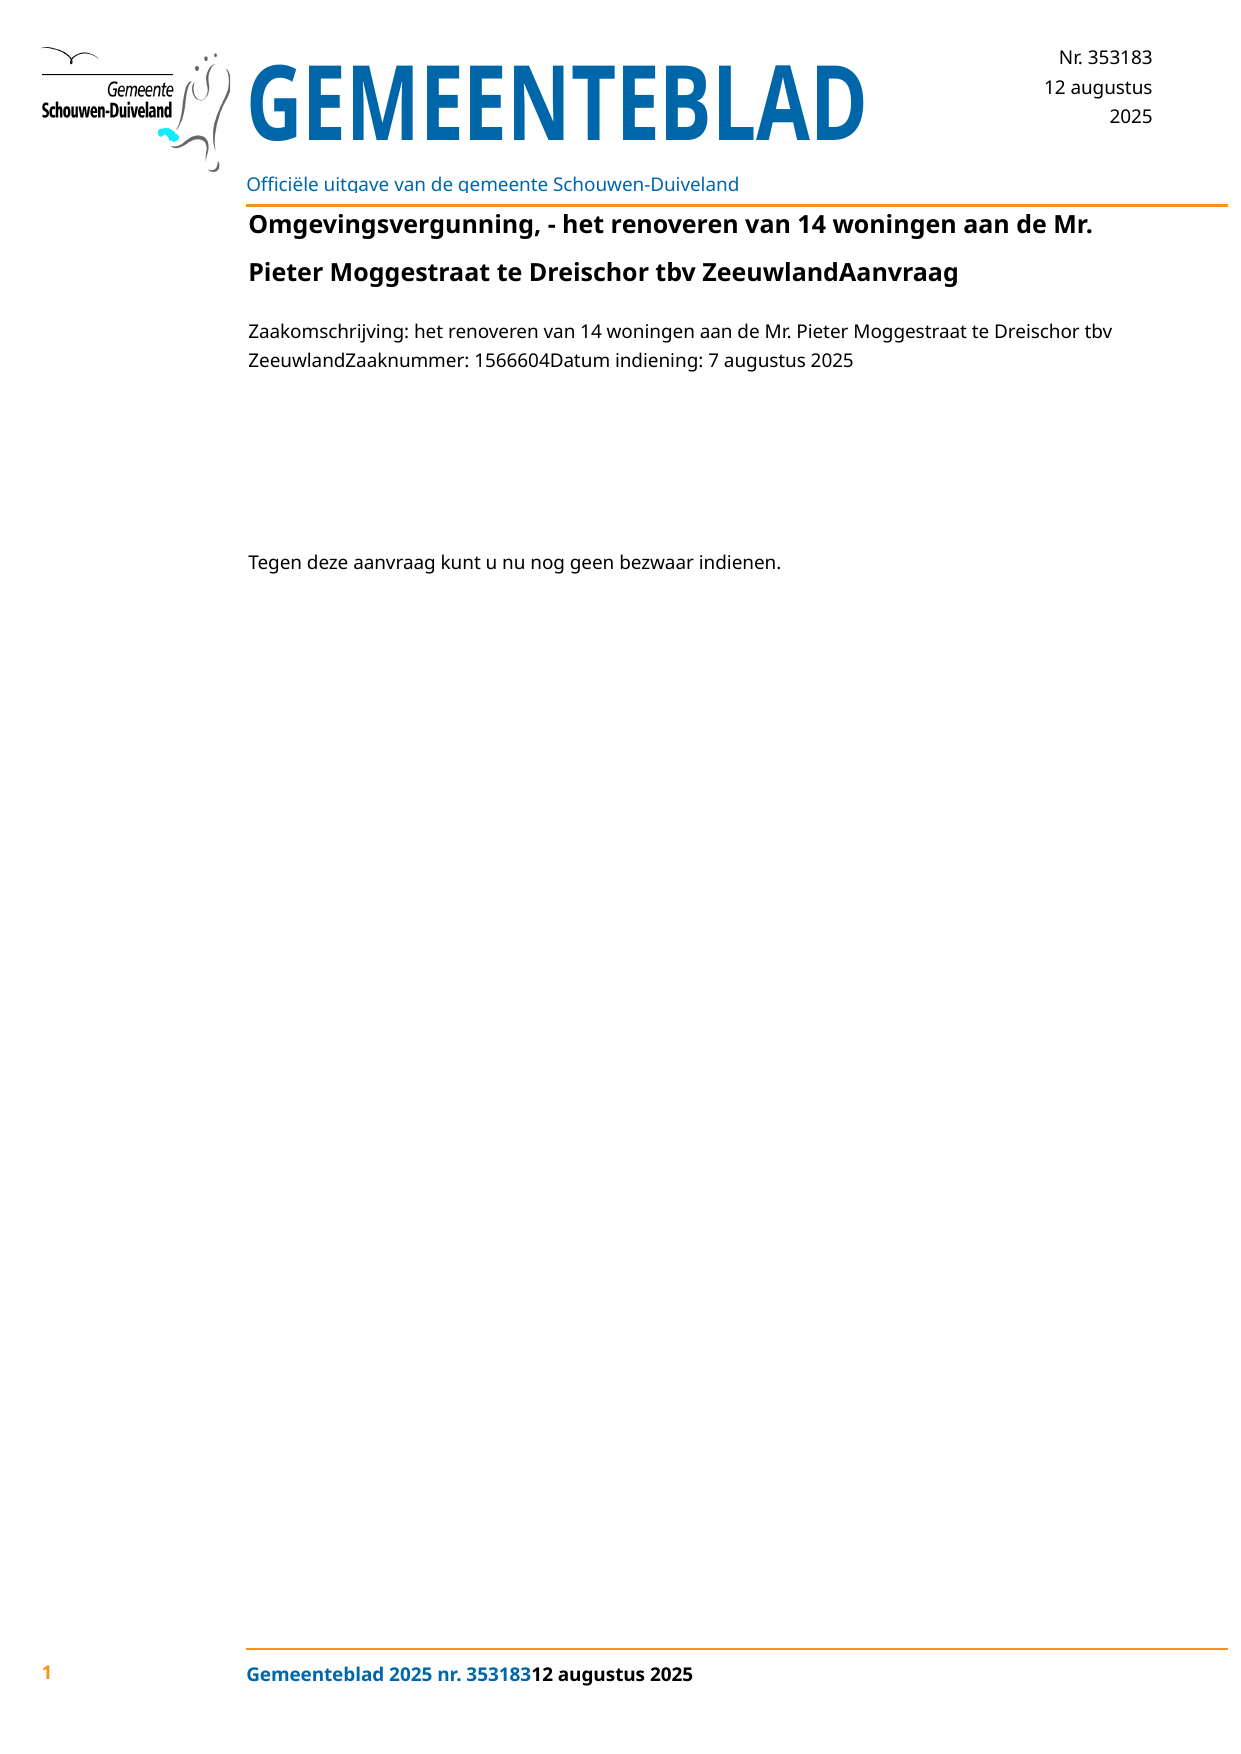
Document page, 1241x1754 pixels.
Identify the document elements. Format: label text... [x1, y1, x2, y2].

text Zaakomschrijving: het renoveren van 14 woningen aan de Mr. Pieter Moggestraat te Dreischor tbv ZeeuwlandZaaknummer: 1566604Datum indiening: 7 augustus 2025 [248, 318, 1152, 373]
text Omgevingsvergunning, - het renoveren van 14 woningen aan de Mr. Pieter Moggestraat te Dreischor tbv ZeeuwlandAanvraag [248, 207, 1152, 288]
picture [41, 47, 231, 172]
text Tegen deze aanvraag kunt u nu nog geen bezwaar indienen. [248, 549, 1152, 575]
